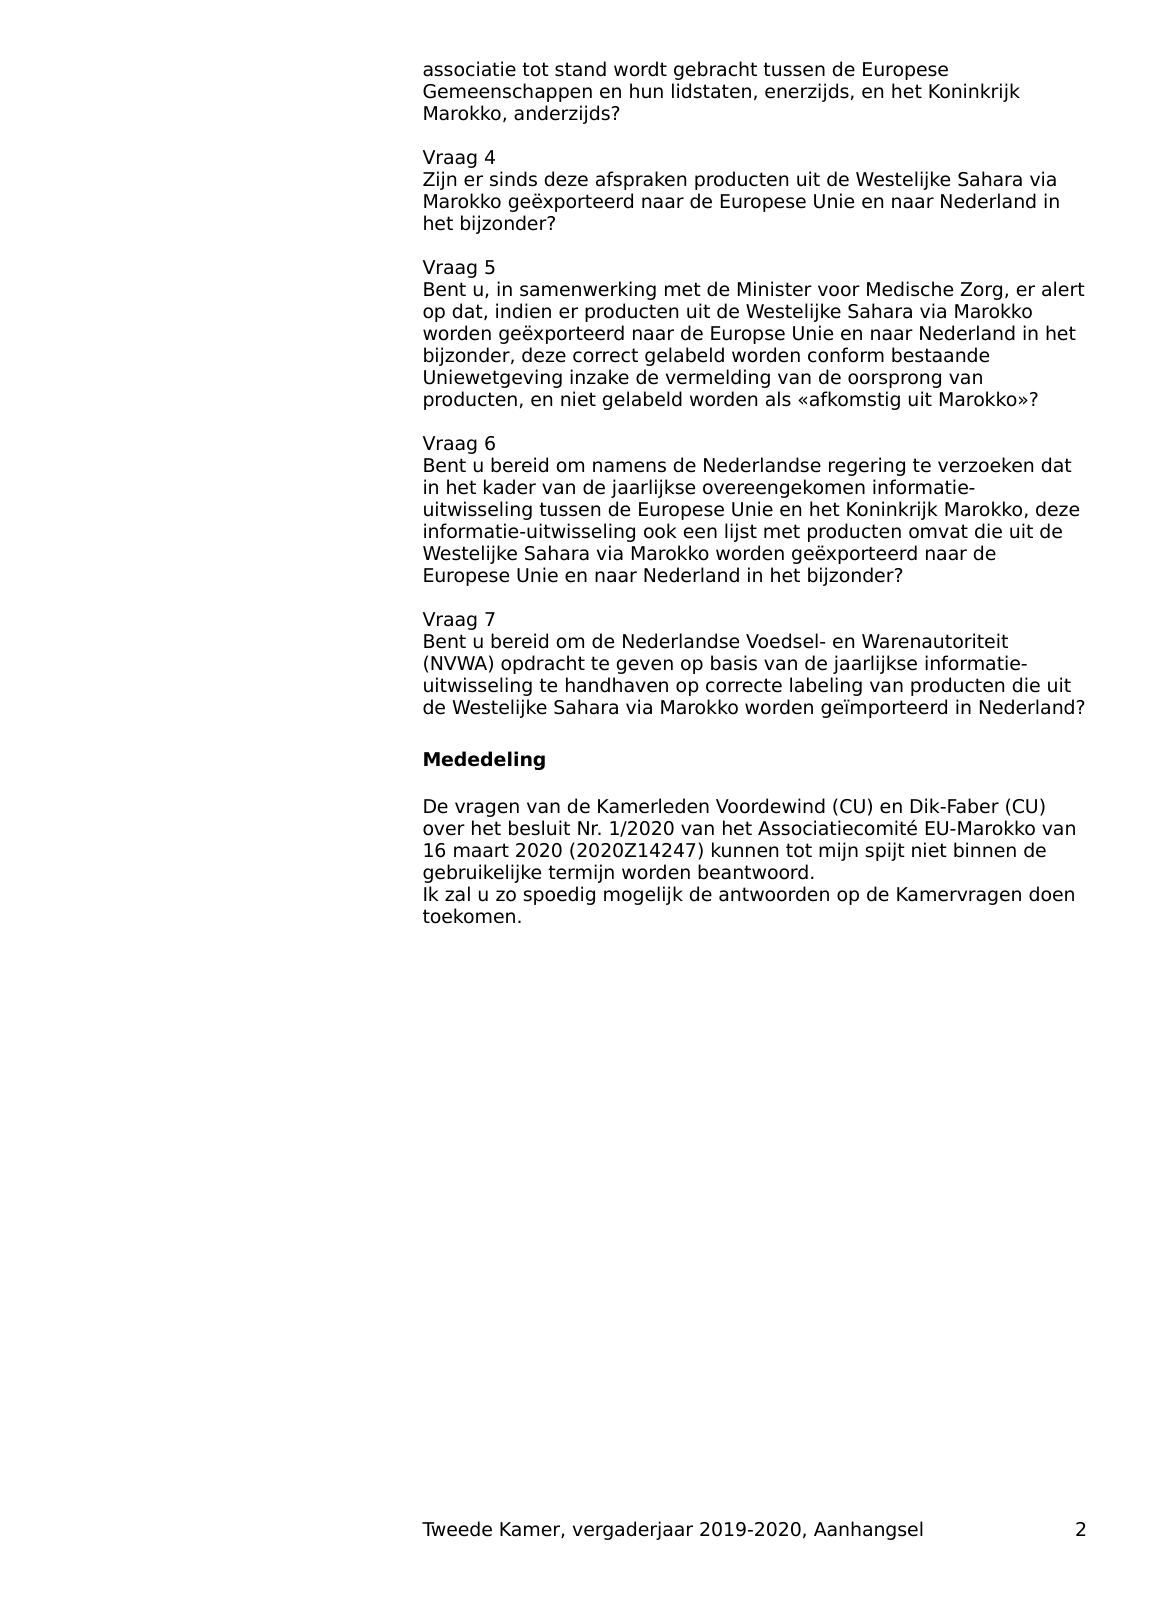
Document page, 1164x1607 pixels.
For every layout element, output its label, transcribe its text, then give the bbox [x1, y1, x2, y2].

subtitle Mededeling [422, 749, 1087, 771]
text Bent u, in samenwerking met de Minister voor Medische Zorg, er alert op dat, indien er producten uit de Westelijke Sahara via Marokko worden geëxporteerd naar de Europse Unie en naar Nederland in het bijzonder, deze correct gelabeld worden conform bestaande Uniewetgeving inzake de vermelding van de oorsprong van producten, en niet gelabeld worden als «afkomstig uit Marokko»? [422, 279, 1087, 411]
text Vraag 6 [422, 433, 1087, 455]
text De vragen van de Kamerleden Voordewind (CU) en Dik-Faber (CU) over het besluit Nr. 1/2020 van het Associatiecomité EU-Marokko van 16 maart 2020 (2020Z14247) kunnen tot mijn spijt niet binnen de gebruikelijke termijn worden beantwoord. [422, 796, 1087, 884]
text Vraag 7 [422, 609, 1087, 631]
text Bent u bereid om de Nederlandse Voedsel- en Warenautoriteit (NVWA) opdracht te geven op basis van de jaarlijkse informatie-uitwisseling te handhaven op correcte labeling van producten die uit de Westelijke Sahara via Marokko worden geïmporteerd in Nederland? [422, 631, 1087, 719]
text Bent u bereid om namens de Nederlandse regering te verzoeken dat in het kader van de jaarlijkse overeengekomen informatie-uitwisseling tussen de Europese Unie en het Koninkrijk Marokko, deze informatie-uitwisseling ook een lijst met producten omvat die uit de Westelijke Sahara via Marokko worden geëxporteerd naar de Europese Unie en naar Nederland in het bijzonder? [422, 455, 1087, 587]
text Ik zal u zo spoedig mogelijk de antwoorden op de Kamervragen doen toekomen. [422, 884, 1087, 928]
text Zijn er sinds deze afspraken producten uit de Westelijke Sahara via Marokko geëxporteerd naar de Europese Unie en naar Nederland in het bijzonder? [422, 169, 1087, 235]
text associatie tot stand wordt gebracht tussen de Europese Gemeenschappen en hun lidstaten, enerzijds, en het Koninkrijk Marokko, anderzijds? [422, 59, 1087, 125]
text Vraag 5 [422, 257, 1087, 279]
text Vraag 4 [422, 147, 1087, 169]
